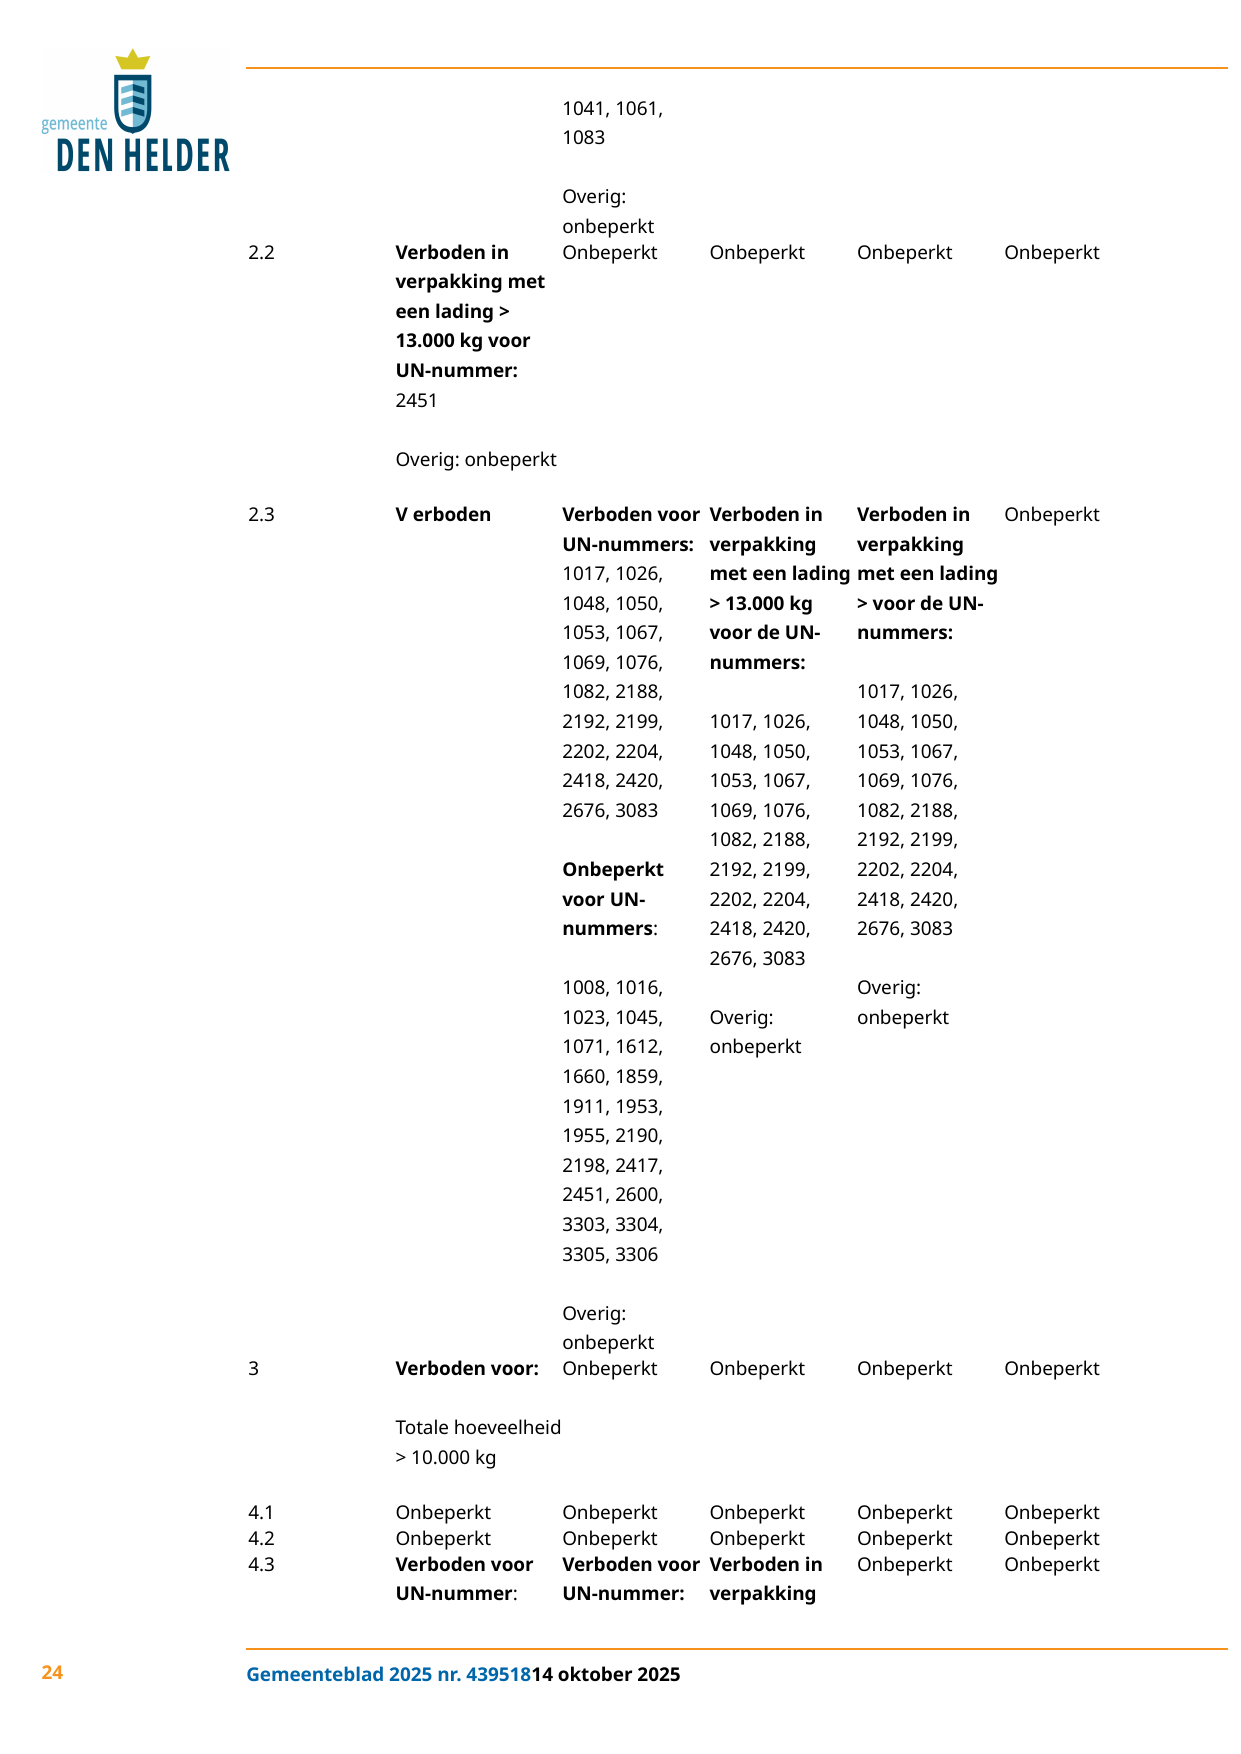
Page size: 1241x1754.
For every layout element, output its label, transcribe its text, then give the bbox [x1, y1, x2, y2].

table_cell [1004, 95, 1152, 239]
table_cell Onbeperkt [1004, 1499, 1152, 1525]
table_cell Onbeperkt [1004, 501, 1152, 1355]
table_cell Verboden in verpakking met een lading > 13.000 kg voor de UN-nummers: 1017, 1026, 1048, 1050, 1053, 1067, 1069, 1076, 1082, 2188, 2192, 2199, 2202, 2204, 2418, 2420, 2676, 3083 Overig: onbeperkt [709, 501, 857, 1355]
picture [220, 160, 224, 172]
table_cell Onbeperkt [709, 1525, 857, 1551]
table_cell Verboden in verpakking [709, 1551, 857, 1606]
table_cell Onbeperkt [857, 1551, 1004, 1606]
table_cell 3 [248, 1355, 395, 1499]
table_cell [248, 95, 395, 239]
table_cell Onbeperkt [857, 1355, 1004, 1499]
table_cell Verboden in verpakking met een lading > 13.000 kg voor UN-nummer: 2451 Overig: onbeperkt [395, 239, 562, 501]
table_cell Onbeperkt [1004, 239, 1152, 501]
table_cell Verboden voor: Totale hoeveelheid > 10.000 kg [395, 1355, 562, 1499]
table_cell Onbeperkt [1004, 1525, 1152, 1551]
picture [41, 47, 231, 172]
table_cell Onbeperkt [857, 239, 1004, 501]
table_cell Verboden voor UN-nummer: [395, 1551, 562, 1606]
table_cell Onbeperkt [709, 239, 857, 501]
picture [130, 157, 135, 172]
picture [63, 144, 68, 165]
table_cell 4.1 [248, 1499, 395, 1525]
picture [100, 154, 106, 172]
table_cell Onbeperkt [709, 1355, 857, 1499]
table_cell Verboden in verpakking met een lading > voor de UN-nummers: 1017, 1026, 1048, 1050, 1053, 1067, 1069, 1076, 1082, 2188, 2192, 2199, 2202, 2204, 2418, 2420, 2676, 3083 Overig: onbeperkt [857, 501, 1004, 1355]
table_cell Onbeperkt [1004, 1355, 1152, 1499]
table_cell Verboden voor UN-nummer: [562, 1551, 709, 1606]
table_cell Verboden voor UN-nummers: 1017, 1026, 1048, 1050, 1053, 1067, 1069, 1076, 1082, 2188, 2192, 2199, 2202, 2204, 2418, 2420, 2676, 3083 Onbeperkt voor UN-nummers: 1008, 1016, 1023, 1045, 1071, 1612, 1660, 1859, 1911, 1953, 1955, 2190, 2198, 2417, 2451, 2600, 3303, 3304, 3305, 3306 Overig: onbeperkt [562, 501, 709, 1355]
table_cell 2.3 [248, 501, 395, 1355]
table_cell 2.2 [248, 239, 395, 501]
table_cell 4.3 [248, 1551, 395, 1606]
table_cell Onbeperkt [562, 1499, 709, 1525]
table_cell Onbeperkt [562, 239, 709, 501]
picture [182, 144, 187, 165]
table_cell 4.2 [248, 1525, 395, 1551]
table_cell Onbeperkt [857, 1525, 1004, 1551]
table_cell Onbeperkt [562, 1355, 709, 1499]
table_cell [395, 95, 562, 239]
table_cell [709, 95, 857, 239]
table_cell Onbeperkt [1004, 1551, 1152, 1606]
table_cell Onbeperkt [709, 1499, 857, 1525]
table_cell [857, 95, 1004, 239]
table_cell 1041, 1061, 1083 Overig: onbeperkt [562, 95, 709, 239]
table_cell Onbeperkt [562, 1525, 709, 1551]
table_cell V erboden [395, 501, 562, 1355]
table_cell Onbeperkt [857, 1499, 1004, 1525]
table_cell Onbeperkt [395, 1499, 562, 1525]
table_cell Onbeperkt [395, 1525, 562, 1551]
